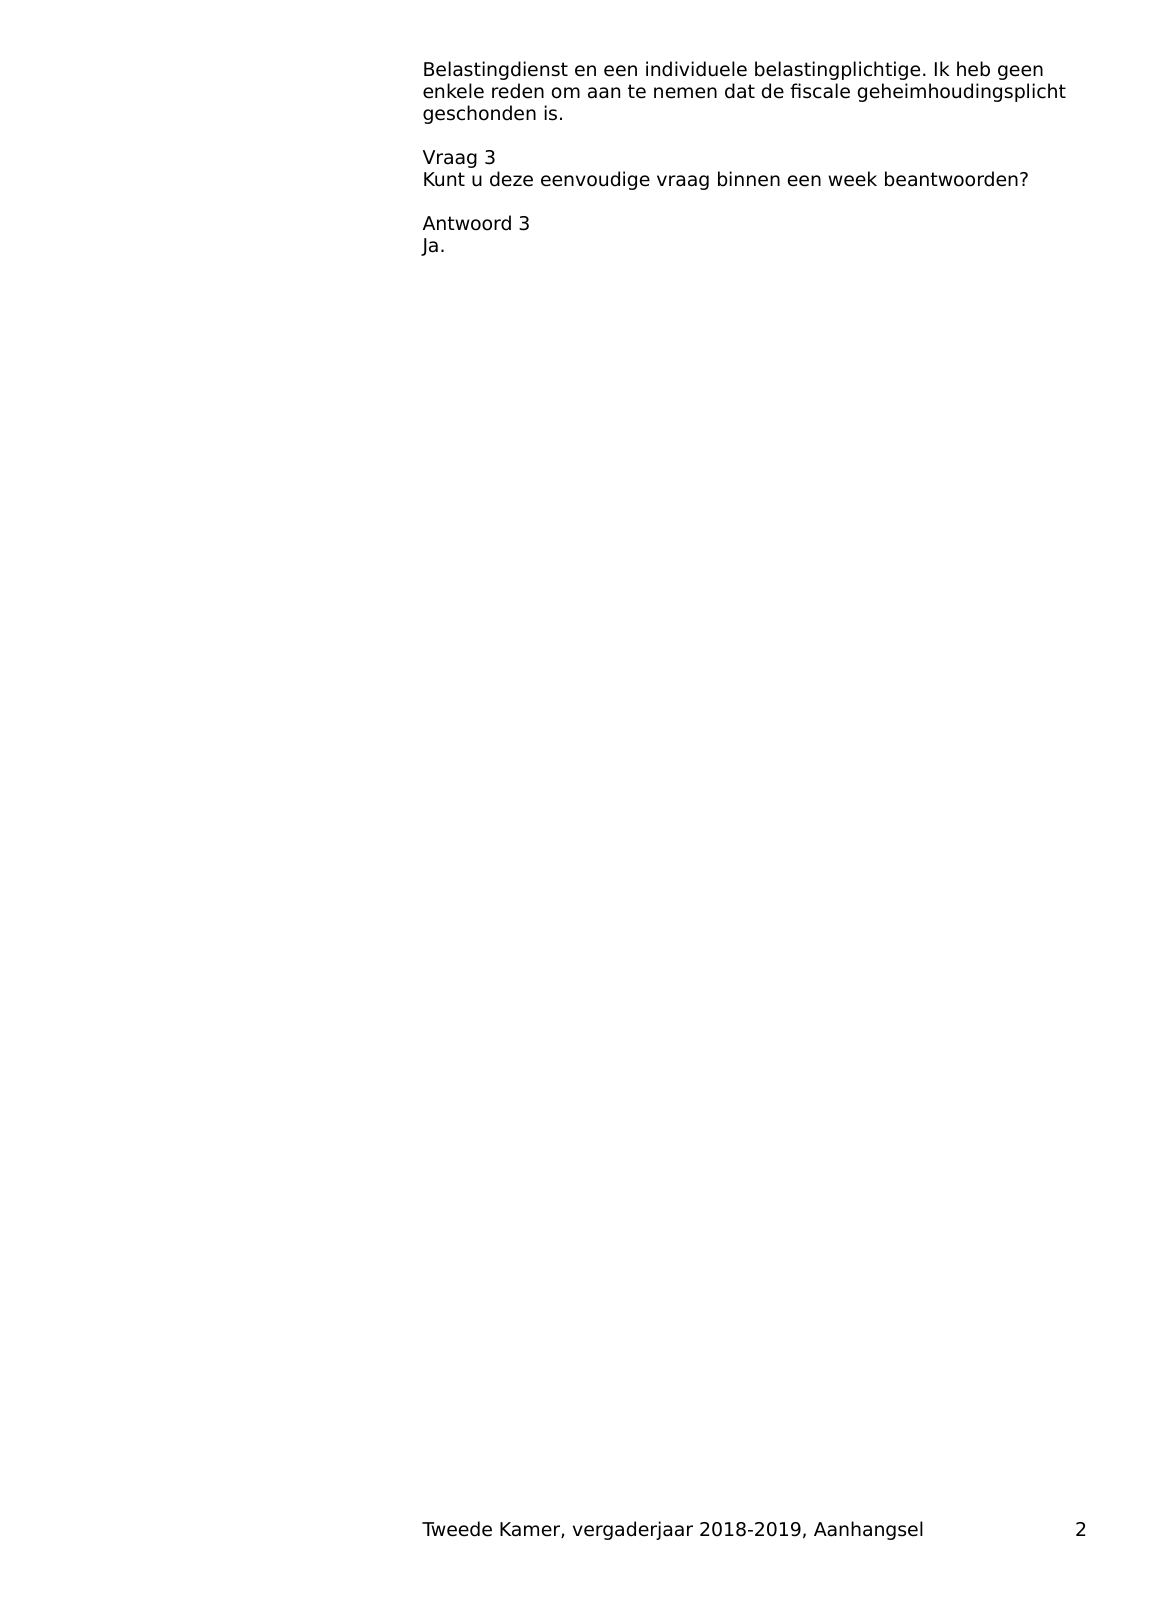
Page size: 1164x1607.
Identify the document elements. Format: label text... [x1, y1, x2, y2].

text Kunt u deze eenvoudige vraag binnen een week beantwoorden? [422, 169, 1087, 191]
text Antwoord 3 [422, 213, 1087, 235]
text Vraag 3 [422, 147, 1087, 169]
text Ja. [422, 235, 1087, 257]
text Belastingdienst en een individuele belastingplichtige. Ik heb geen enkele reden om aan te nemen dat de fiscale geheimhoudingsplicht geschonden is. [422, 59, 1087, 125]
